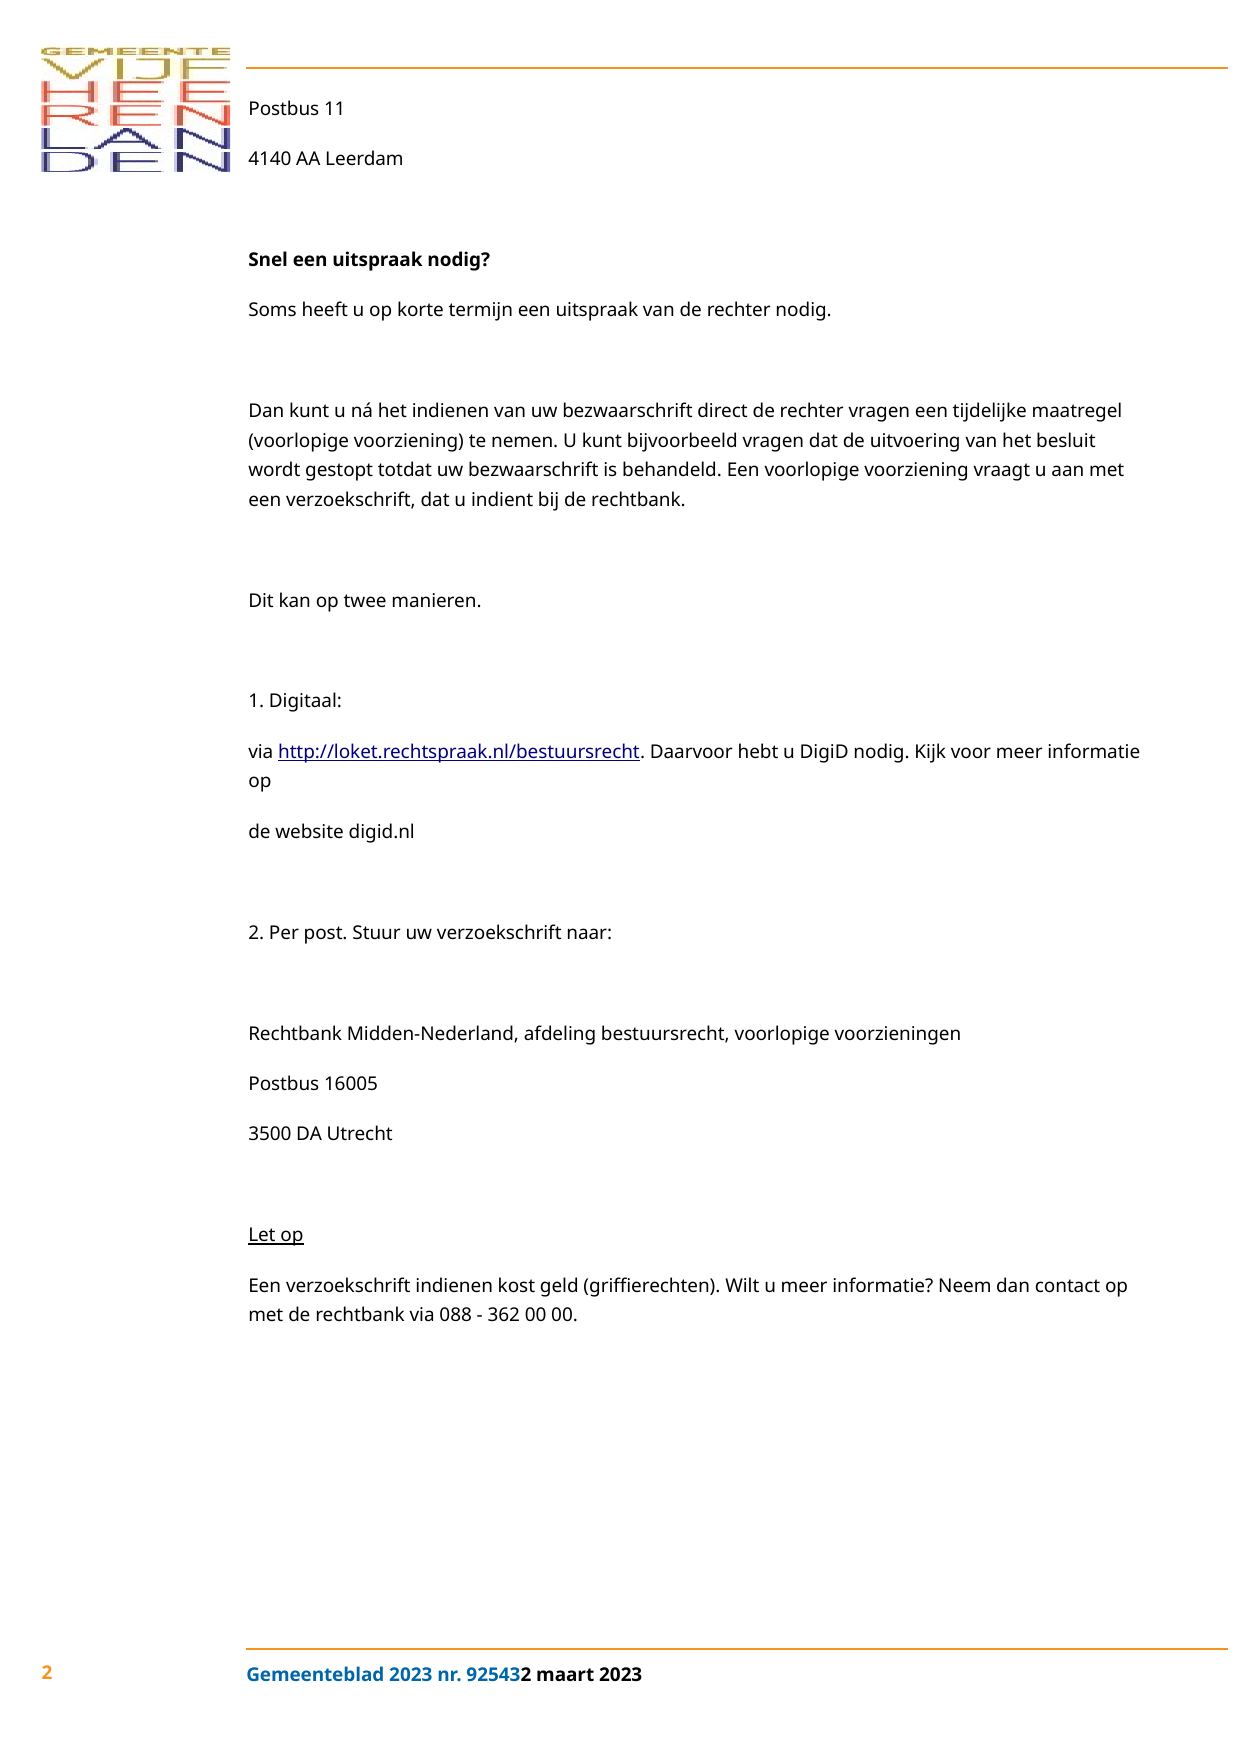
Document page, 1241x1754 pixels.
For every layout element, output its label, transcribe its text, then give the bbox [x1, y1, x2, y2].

text 3500 DA Utrecht [248, 1121, 1152, 1146]
text Soms heeft u op korte termijn een uitspraak van de rechter nodig. [248, 296, 1152, 322]
text 4140 AA Leerdam [248, 145, 1152, 171]
text Postbus 11 [248, 95, 1152, 121]
text Een verzoekschrift indienen kost geld (griffierechten). Wilt u meer informatie? Neem dan contact op met de rechtbank via 088 - 362 00 00. [248, 1272, 1152, 1327]
text Dan kunt u ná het indienen van uw bezwaarschrift direct de rechter vragen een tijdelijke maatregel (voorlopige voorziening) te nemen. U kunt bijvoorbeeld vragen dat de uitvoering van het besluit wordt gestopt totdat uw bezwaarschrift is behandeld. Een voorlopige voorziening vraagt u aan met een verzoekschrift, dat u indient bij de rechtbank. [248, 397, 1152, 512]
text Postbus 16005 [248, 1070, 1152, 1096]
text Snel een uitspraak nodig? [248, 246, 1152, 272]
text 1. Digitaal: [248, 688, 1152, 713]
text Dit kan op twee manieren. [248, 587, 1152, 613]
text via http://loket.rechtspraak.nl/bestuursrecht. Daarvoor hebt u DigiD nodig. Kijk voor meer informatie op [248, 738, 1152, 793]
text Let op [248, 1221, 1152, 1247]
text Rechtbank Midden-Nederland, afdeling bestuursrecht, voorlopige voorzieningen [248, 1020, 1152, 1046]
picture [41, 47, 231, 172]
text de website digid.nl [248, 818, 1152, 844]
text 2. Per post. Stuur uw verzoekschrift naar: [248, 919, 1152, 945]
